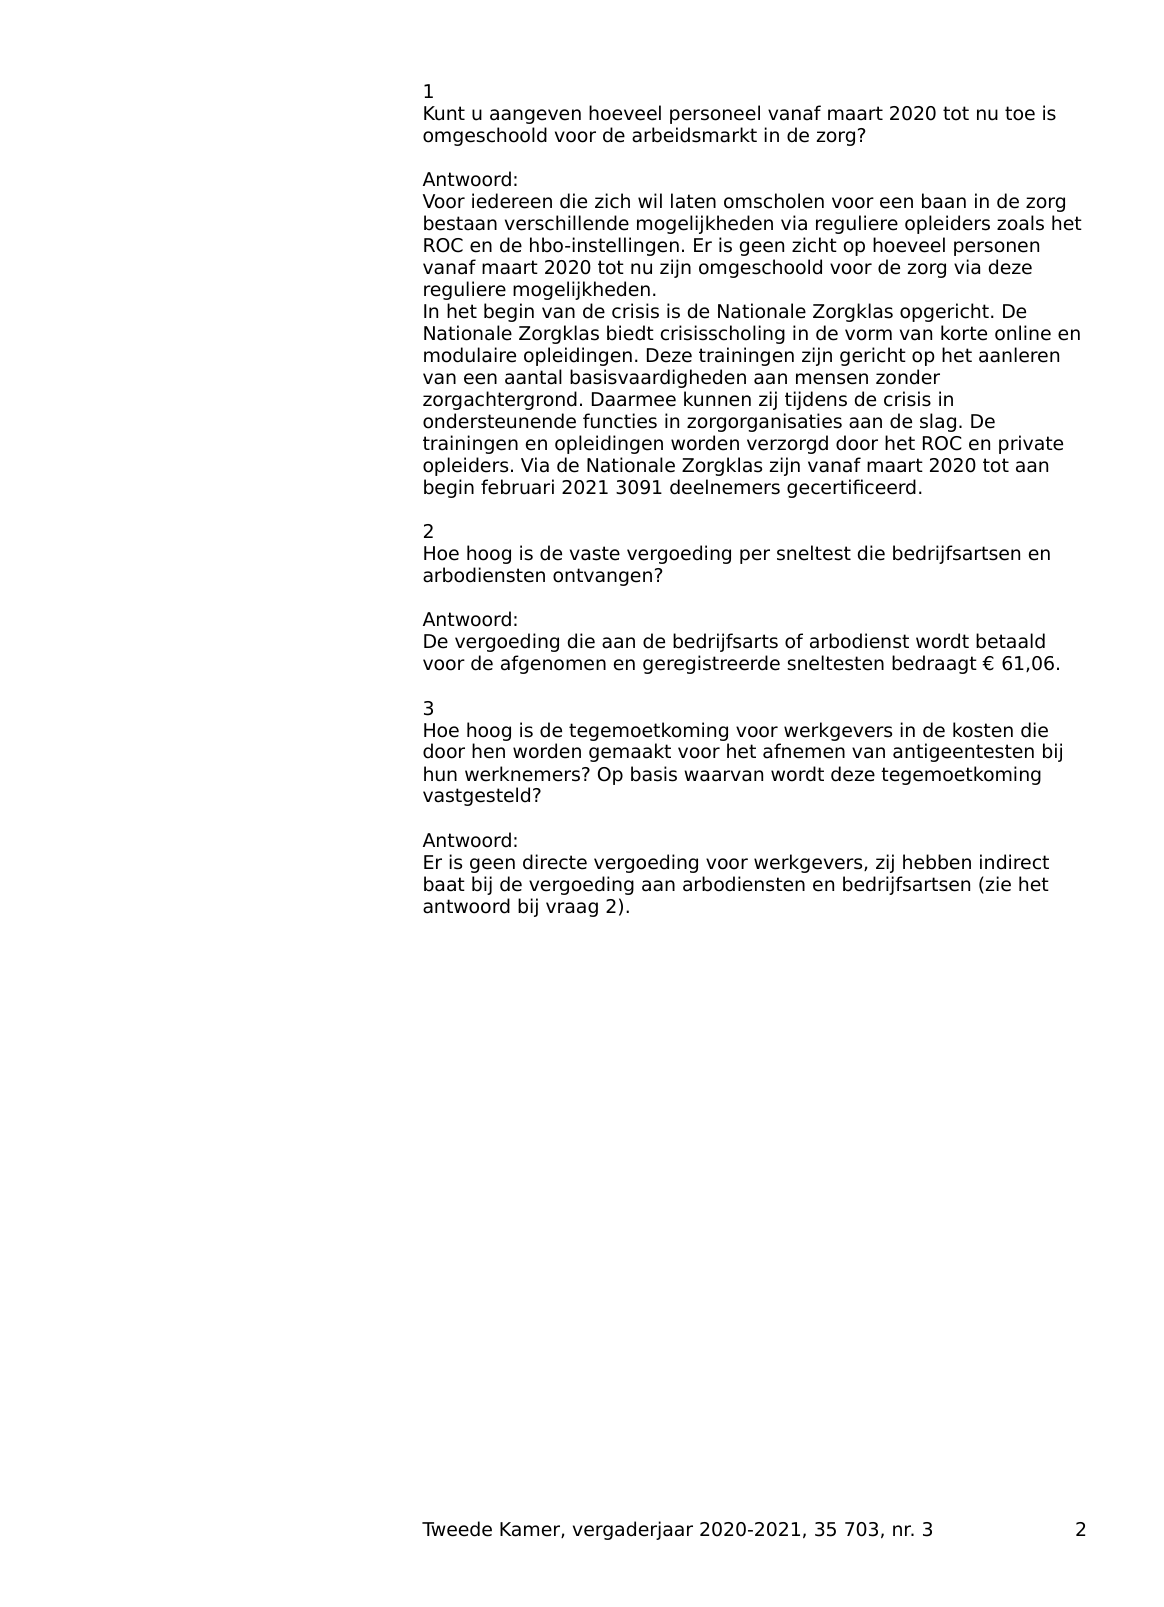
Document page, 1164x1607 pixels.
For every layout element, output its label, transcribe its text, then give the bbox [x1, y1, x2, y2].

text 2 [422, 521, 1087, 543]
text 1 [422, 81, 1087, 103]
text Hoe hoog is de vaste vergoeding per sneltest die bedrijfsartsen en arbodiensten ontvangen? [422, 543, 1087, 587]
text Kunt u aangeven hoeveel personeel vanaf maart 2020 tot nu toe is omgeschoold voor de arbeidsmarkt in de zorg? [422, 103, 1087, 147]
text In het begin van de crisis is de Nationale Zorgklas opgericht. De Nationale Zorgklas biedt crisisscholing in de vorm van korte online en modulaire opleidingen. Deze trainingen zijn gericht op het aanleren van een aantal basisvaardigheden aan mensen zonder zorgachtergrond. Daarmee kunnen zij tijdens de crisis in ondersteunende functies in zorgorganisaties aan de slag. De trainingen en opleidingen worden verzorgd door het ROC en private opleiders. Via de Nationale Zorgklas zijn vanaf maart 2020 tot aan begin februari 2021 3091 deelnemers gecertificeerd. [422, 301, 1087, 499]
text Voor iedereen die zich wil laten omscholen voor een baan in de zorg bestaan verschillende mogelijkheden via reguliere opleiders zoals het ROC en de hbo-instellingen. Er is geen zicht op hoeveel personen vanaf maart 2020 tot nu zijn omgeschoold voor de zorg via deze reguliere mogelijkheden. [422, 191, 1087, 301]
text Antwoord: [422, 829, 1087, 852]
text Antwoord: [422, 169, 1087, 191]
text Er is geen directe vergoeding voor werkgevers, zij hebben indirect baat bij de vergoeding aan arbodiensten en bedrijfsartsen (zie het antwoord bij vraag 2). [422, 852, 1087, 917]
text Hoe hoog is de tegemoetkoming voor werkgevers in de kosten die door hen worden gemaakt voor het afnemen van antigeentesten bij hun werknemers? Op basis waarvan wordt deze tegemoetkoming vastgesteld? [422, 719, 1087, 807]
text 3 [422, 697, 1087, 719]
text De vergoeding die aan de bedrijfsarts of arbodienst wordt betaald voor de afgenomen en geregistreerde sneltesten bedraagt € 61,06. [422, 631, 1087, 675]
text Antwoord: [422, 609, 1087, 631]
